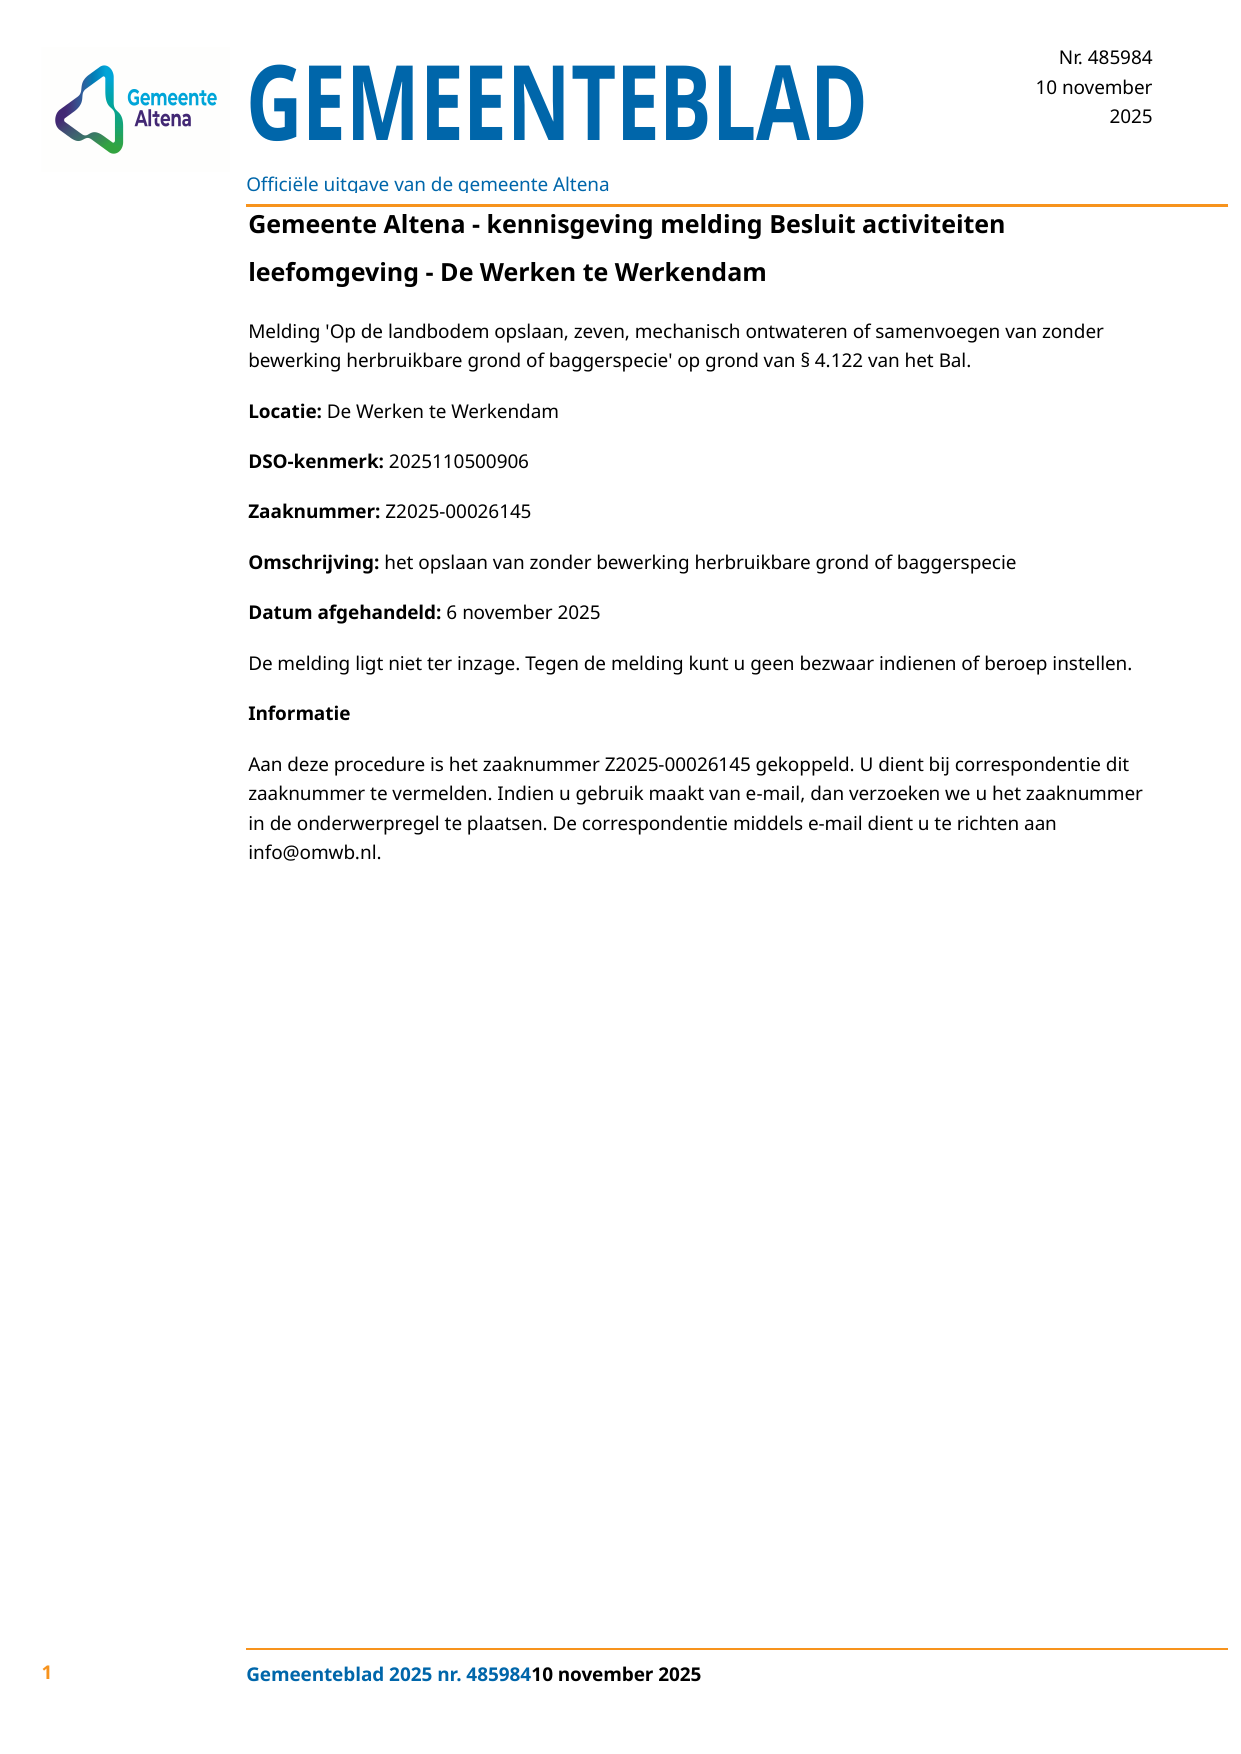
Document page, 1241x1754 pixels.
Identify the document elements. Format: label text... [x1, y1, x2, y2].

text DSO-kenmerk: 2025110500906 [248, 448, 1152, 474]
text Zaaknummer: Z2025-00026145 [248, 499, 1152, 524]
text Melding 'Op de landbodem opslaan, zeven, mechanisch ontwateren of samenvoegen van zonder bewerking herbruikbare grond of baggerspecie' op grond van § 4.122 van het Bal. [248, 318, 1152, 373]
text Gemeente Altena - kennisgeving melding Besluit activiteiten leefomgeving - De Werken te Werkendam [248, 207, 1152, 288]
text Informatie [248, 700, 1152, 726]
text Aan deze procedure is het zaaknummer Z2025-00026145 gekoppeld. U dient bij correspondentie dit zaaknummer te vermelden. Indien u gebruik maakt van e-mail, dan verzoeken we u het zaaknummer in de onderwerpregel te plaatsen. De correspondentie middels e-mail dient u te richten aan info@omwb.nl. [248, 751, 1152, 865]
text Omschrijving: het opslaan van zonder bewerking herbruikbare grond of baggerspecie [248, 549, 1152, 575]
picture [41, 47, 231, 172]
text Datum afgehandeld: 6 november 2025 [248, 599, 1152, 625]
text Locatie: De Werken te Werkendam [248, 398, 1152, 424]
text De melding ligt niet ter inzage. Tegen de melding kunt u geen bezwaar indienen of beroep instellen. [248, 650, 1152, 676]
